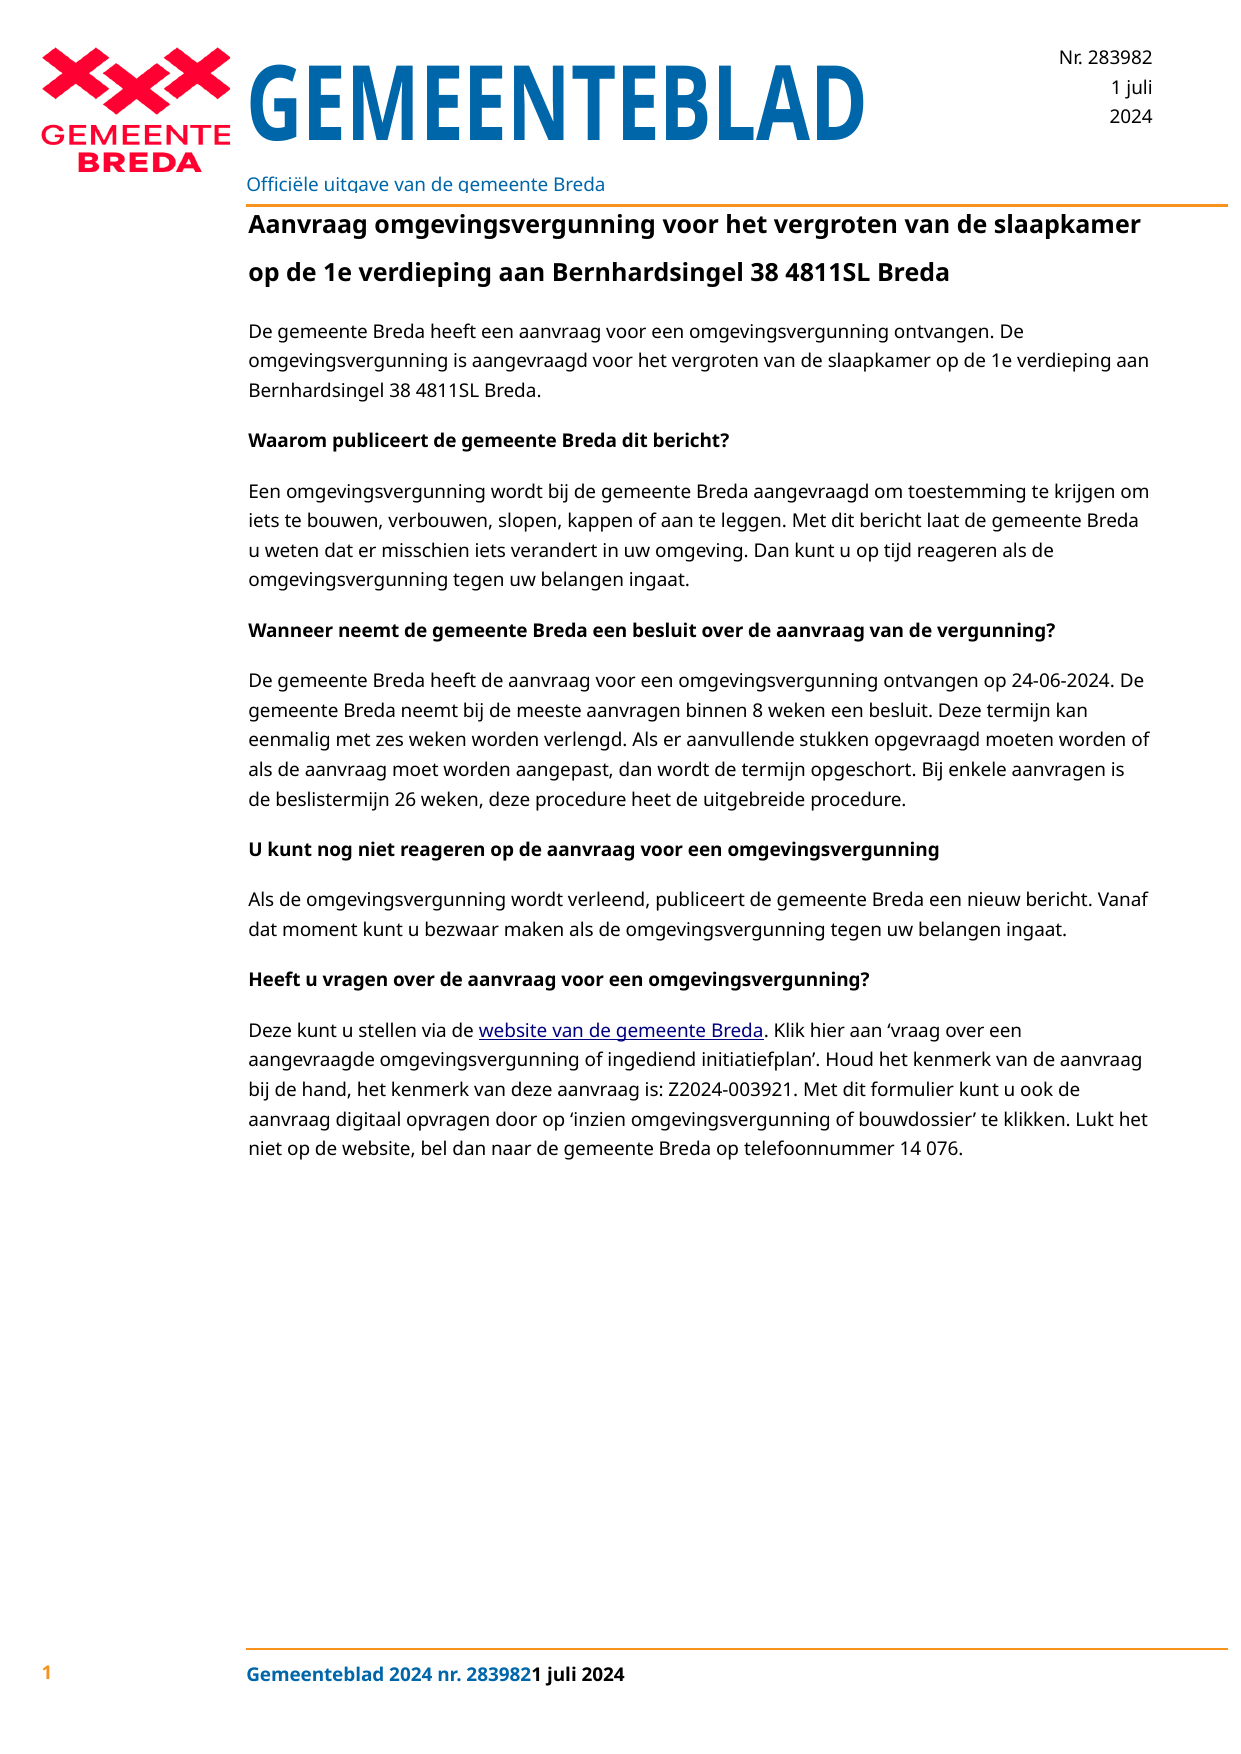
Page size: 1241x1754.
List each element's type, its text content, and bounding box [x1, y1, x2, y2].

text Wanneer neemt de gemeente Breda een besluit over de aanvraag van de vergunning? [248, 617, 1152, 643]
text Een omgevingsvergunning wordt bij de gemeente Breda aangevraagd om toestemming te krijgen om iets te bouwen, verbouwen, slopen, kappen of aan te leggen. Met dit bericht laat de gemeente Breda u weten dat er misschien iets verandert in uw omgeving. Dan kunt u op tijd reageren als de omgevingsvergunning tegen uw belangen ingaat. [248, 478, 1152, 592]
picture [41, 47, 231, 172]
text De gemeente Breda heeft een aanvraag voor een omgevingsvergunning ontvangen. De omgevingsvergunning is aangevraagd voor het vergroten van de slaapkamer op de 1e verdieping aan Bernhardsingel 38 4811SL Breda. [248, 318, 1152, 403]
text Waarom publiceert de gemeente Breda dit bericht? [248, 427, 1152, 453]
text Heeft u vragen over de aanvraag voor een omgevingsvergunning? [248, 967, 1152, 992]
text Als de omgevingsvergunning wordt verleend, publiceert de gemeente Breda een nieuw bericht. Vanaf dat moment kunt u bezwaar maken als de omgevingsvergunning tegen uw belangen ingaat. [248, 887, 1152, 942]
text De gemeente Breda heeft de aanvraag voor een omgevingsvergunning ontvangen op 24-06-2024. De gemeente Breda neemt bij de meeste aanvragen binnen 8 weken een besluit. Deze termijn kan eenmalig met zes weken worden verlengd. Als er aanvullende stukken opgevraagd moeten worden of als de aanvraag moet worden aangepast, dan wordt de termijn opgeschort. Bij enkele aanvragen is de beslistermijn 26 weken, deze procedure heet de uitgebreide procedure. [248, 667, 1152, 812]
text Deze kunt u stellen via de website van de gemeente Breda. Klik hier aan ‘vraag over een aangevraagde omgevingsvergunning of ingediend initiatiefplan’. Houd het kenmerk van de aanvraag bij de hand, het kenmerk van deze aanvraag is: Z2024-003921. Met dit formulier kunt u ook de aanvraag digitaal opvragen door op ‘inzien omgevingsvergunning of bouwdossier’ te klikken. Lukt het niet op de website, bel dan naar de gemeente Breda op telefoonnummer 14 076. [248, 1017, 1152, 1161]
text U kunt nog niet reageren op de aanvraag voor een omgevingsvergunning [248, 836, 1152, 862]
text Aanvraag omgevingsvergunning voor het vergroten van de slaapkamer op de 1e verdieping aan Bernhardsingel 38 4811SL Breda [248, 207, 1152, 288]
